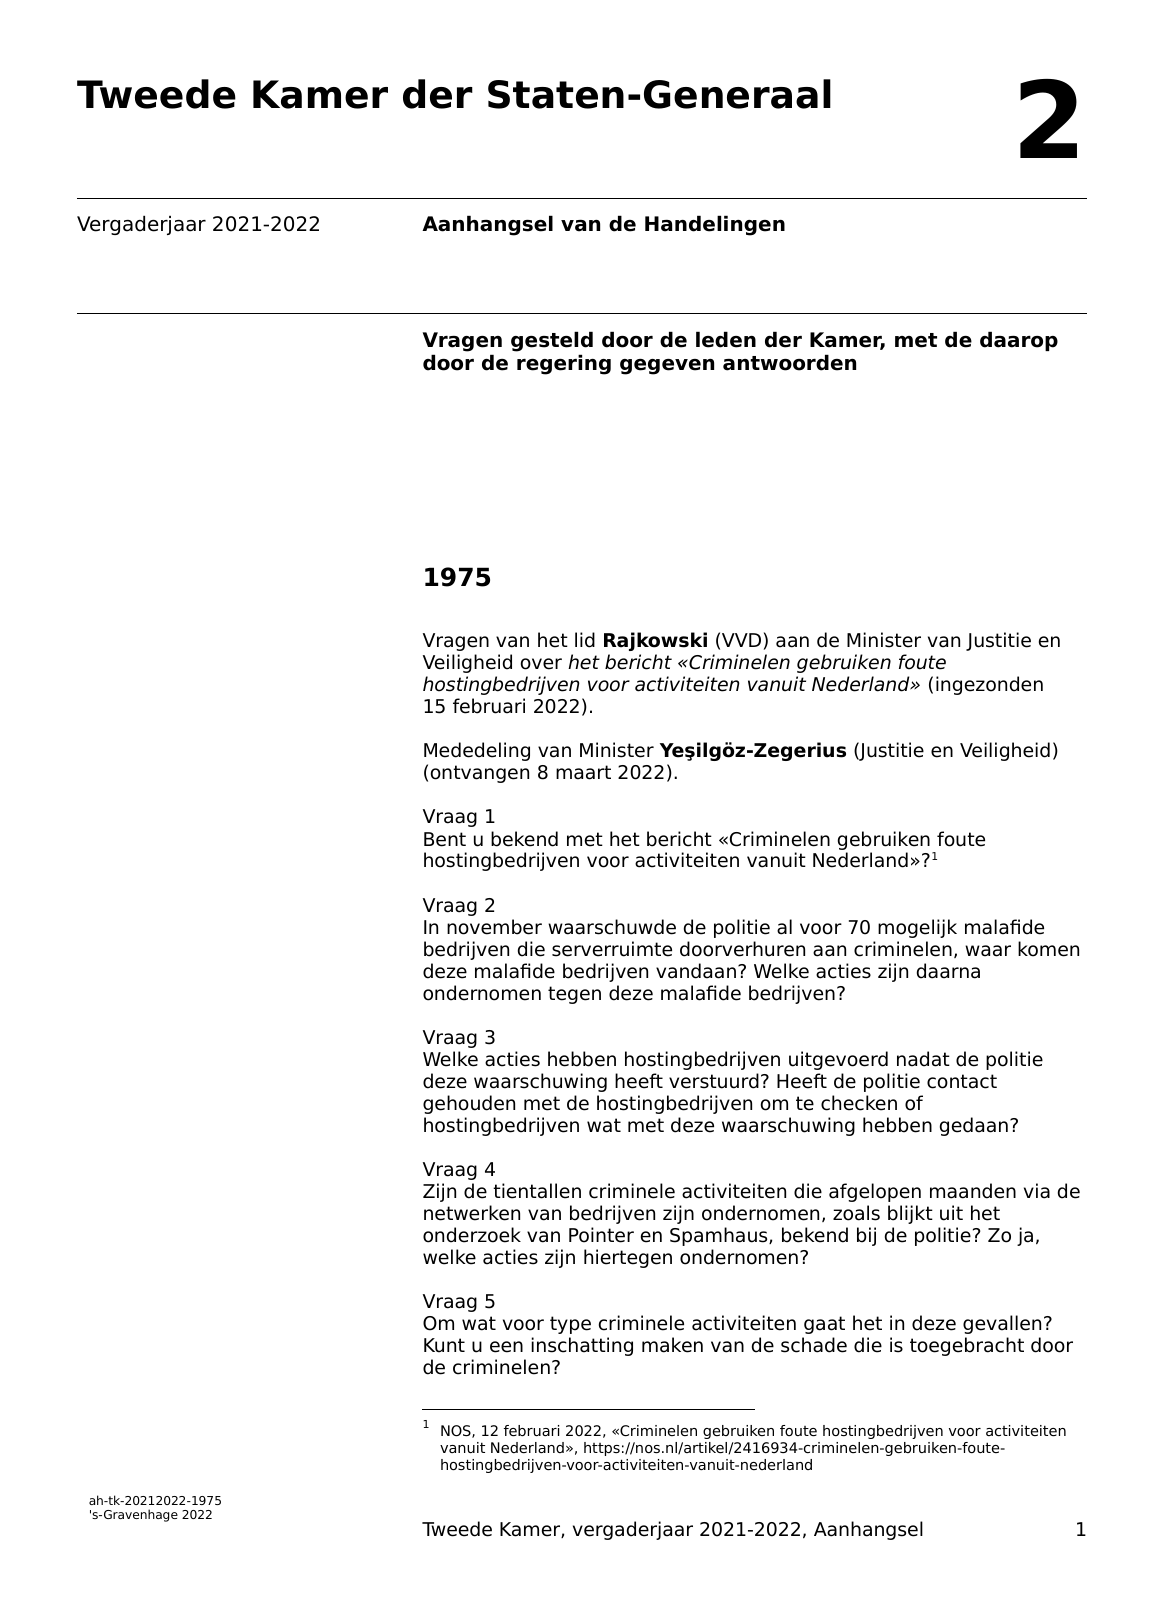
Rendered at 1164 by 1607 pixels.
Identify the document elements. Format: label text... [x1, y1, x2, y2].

table_cell Vergaderjaar 2021-2022 [77, 199, 422, 313]
text Vraag 3 [422, 1027, 1087, 1049]
text In november waarschuwde de politie al voor 70 mogelijk malafide bedrijven die serverruimte doorverhuren aan criminelen, waar komen deze malafide bedrijven vandaan? Welke acties zijn daarna ondernomen tegen deze malafide bedrijven? [422, 917, 1087, 1004]
text 1975 [422, 563, 1087, 592]
text Zijn de tientallen criminele activiteiten die afgelopen maanden via de netwerken van bedrijven zijn ondernomen, zoals blijkt uit het onderzoek van Pointer en Spamhaus, bekend bij de politie? Zo ja, welke acties zijn hiertegen ondernomen? [422, 1181, 1087, 1269]
table_header 2 [886, 59, 1087, 198]
text Vragen van het lid Rajkowski (VVD) aan de Minister van Justitie en Veiligheid over het bericht «Criminelen gebruiken foute hostingbedrijven voor activiteiten vanuit Nederland» (ingezonden 15 februari 2022). [422, 630, 1087, 718]
text Vraag 1 [422, 806, 1087, 828]
text NOS, 12 februari 2022, «Criminelen gebruiken foute hostingbedrijven voor activiteiten vanuit Nederland», https://nos.nl/artikel/2416934-criminelen-gebruiken-foute-hostingbedrijven-voor-activiteiten-vanuit-nederland [422, 1418, 1087, 1474]
text Mededeling van Minister Yeşilgöz-Zegerius (Justitie en Veiligheid) (ontvangen 8 maart 2022). [422, 740, 1087, 784]
text Vraag 2 [422, 894, 1087, 917]
text Om wat voor type criminele activiteiten gaat het in deze gevallen? Kunt u een inschatting maken van de schade die is toegebracht door de criminelen? [422, 1313, 1087, 1379]
text Bent u bekend met het bericht «Criminelen gebruiken foute hostingbedrijven voor activiteiten vanuit Nederland»? [422, 828, 1087, 872]
table_cell [77, 314, 422, 375]
text 's-Gravenhage 2022 [88, 1508, 323, 1522]
text Welke acties hebben hostingbedrijven uitgevoerd nadat de politie deze waarschuwing heeft verstuurd? Heeft de politie contact gehouden met de hostingbedrijven om te checken of hostingbedrijven wat met deze waarschuwing hebben gedaan? [422, 1049, 1087, 1137]
table_header Tweede Kamer der Staten-Generaal [77, 59, 886, 198]
table_cell Aanhangsel van de Handelingen [422, 199, 1087, 313]
table_cell Vragen gesteld door de leden der Kamer, met de daarop door de regering gegeven antwoorden [422, 314, 1087, 375]
text Vraag 5 [422, 1291, 1087, 1313]
text ah-tk-20212022-1975 [88, 1494, 323, 1508]
text Vraag 4 [422, 1159, 1087, 1181]
